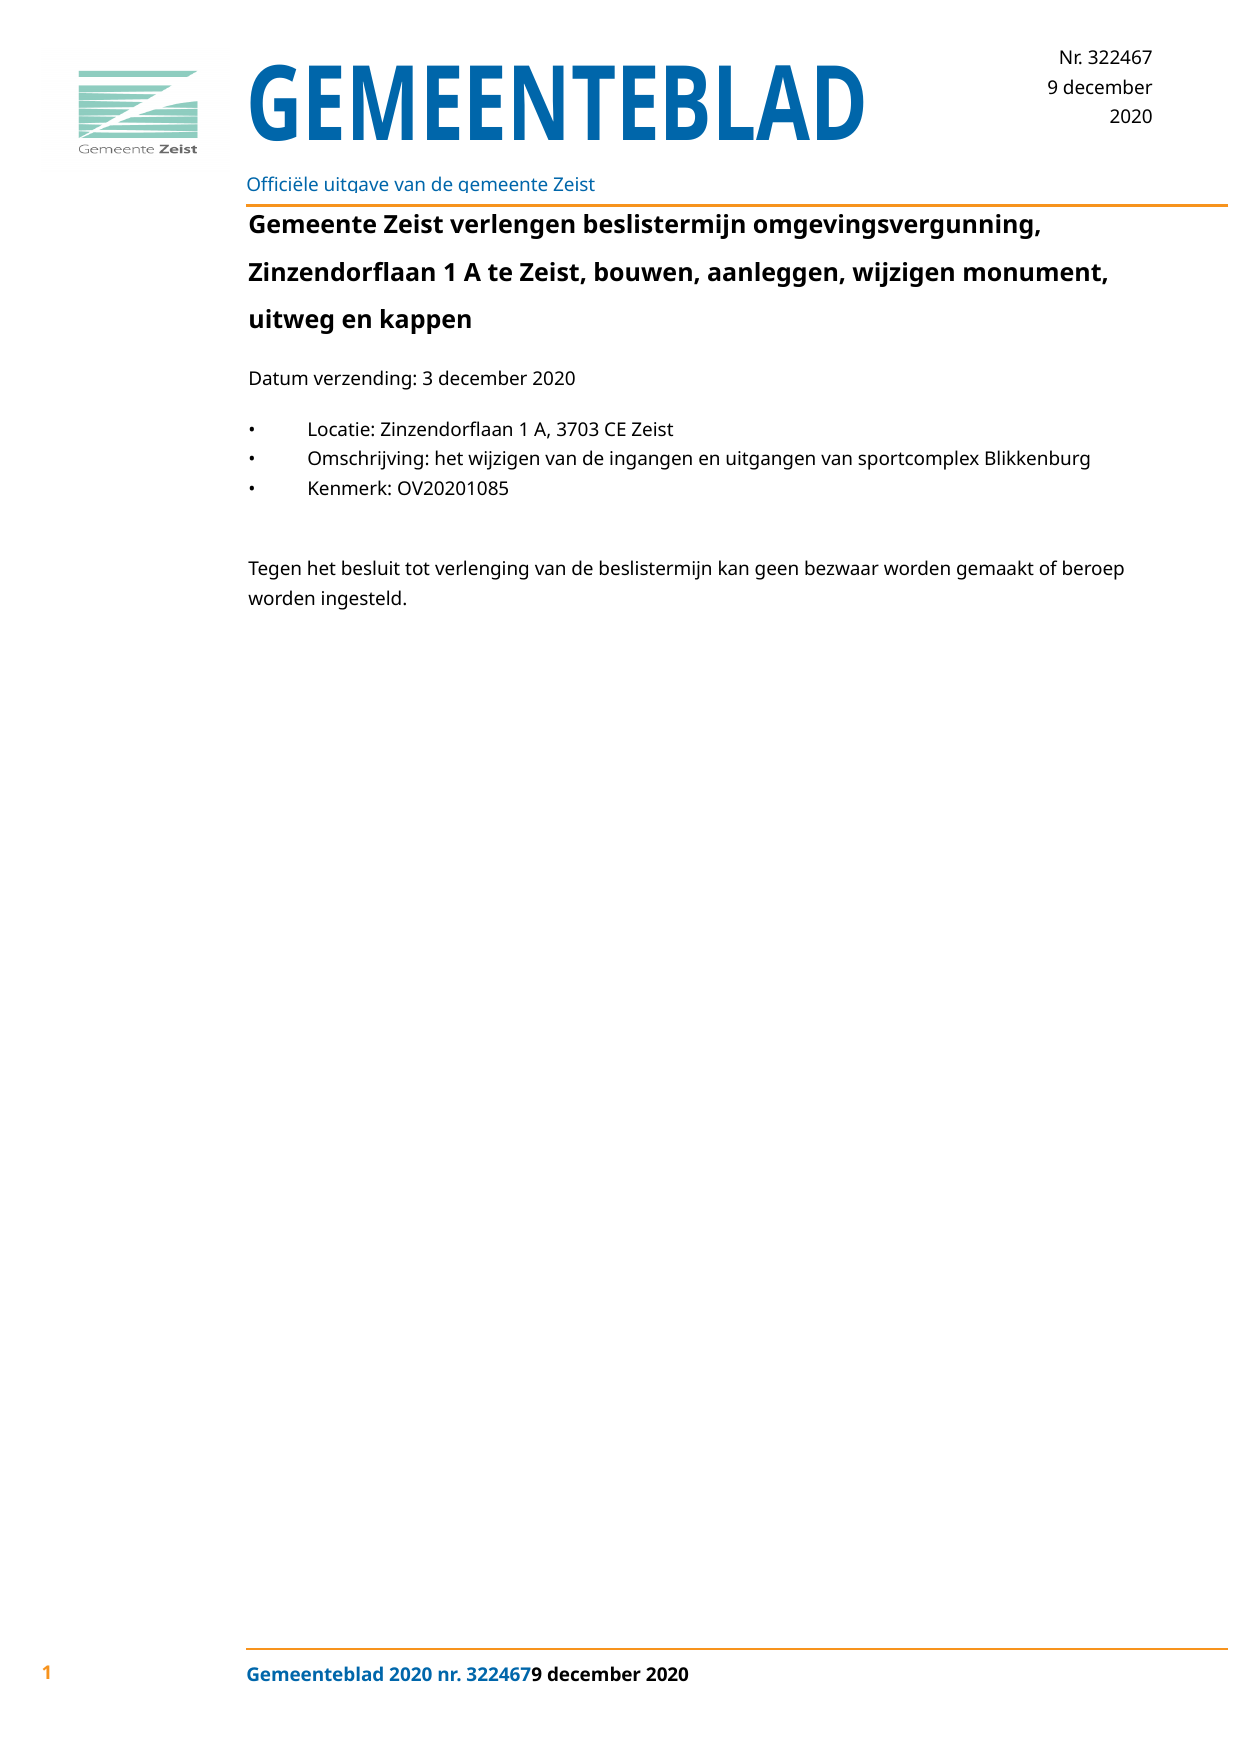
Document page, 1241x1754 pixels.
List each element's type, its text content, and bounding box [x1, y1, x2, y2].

text Gemeente Zeist verlengen beslistermijn omgevingsvergunning, Zinzendorflaan 1 A te Zeist, bouwen, aanleggen, wijzigen monument, uitweg en kappen [248, 207, 1152, 336]
list Kenmerk: OV20201085 [248, 475, 1152, 501]
list Locatie: Zinzendorflaan 1 A, 3703 CE Zeist [248, 416, 1152, 442]
text Datum verzending: 3 december 2020 [248, 366, 1152, 391]
list Omschrijving: het wijzigen van de ingangen en uitgangen van sportcomplex Blikkenburg [248, 446, 1152, 471]
picture [41, 47, 231, 172]
text Tegen het besluit tot verlenging van de beslistermijn kan geen bezwaar worden gemaakt of beroep worden ingesteld. [248, 555, 1152, 610]
